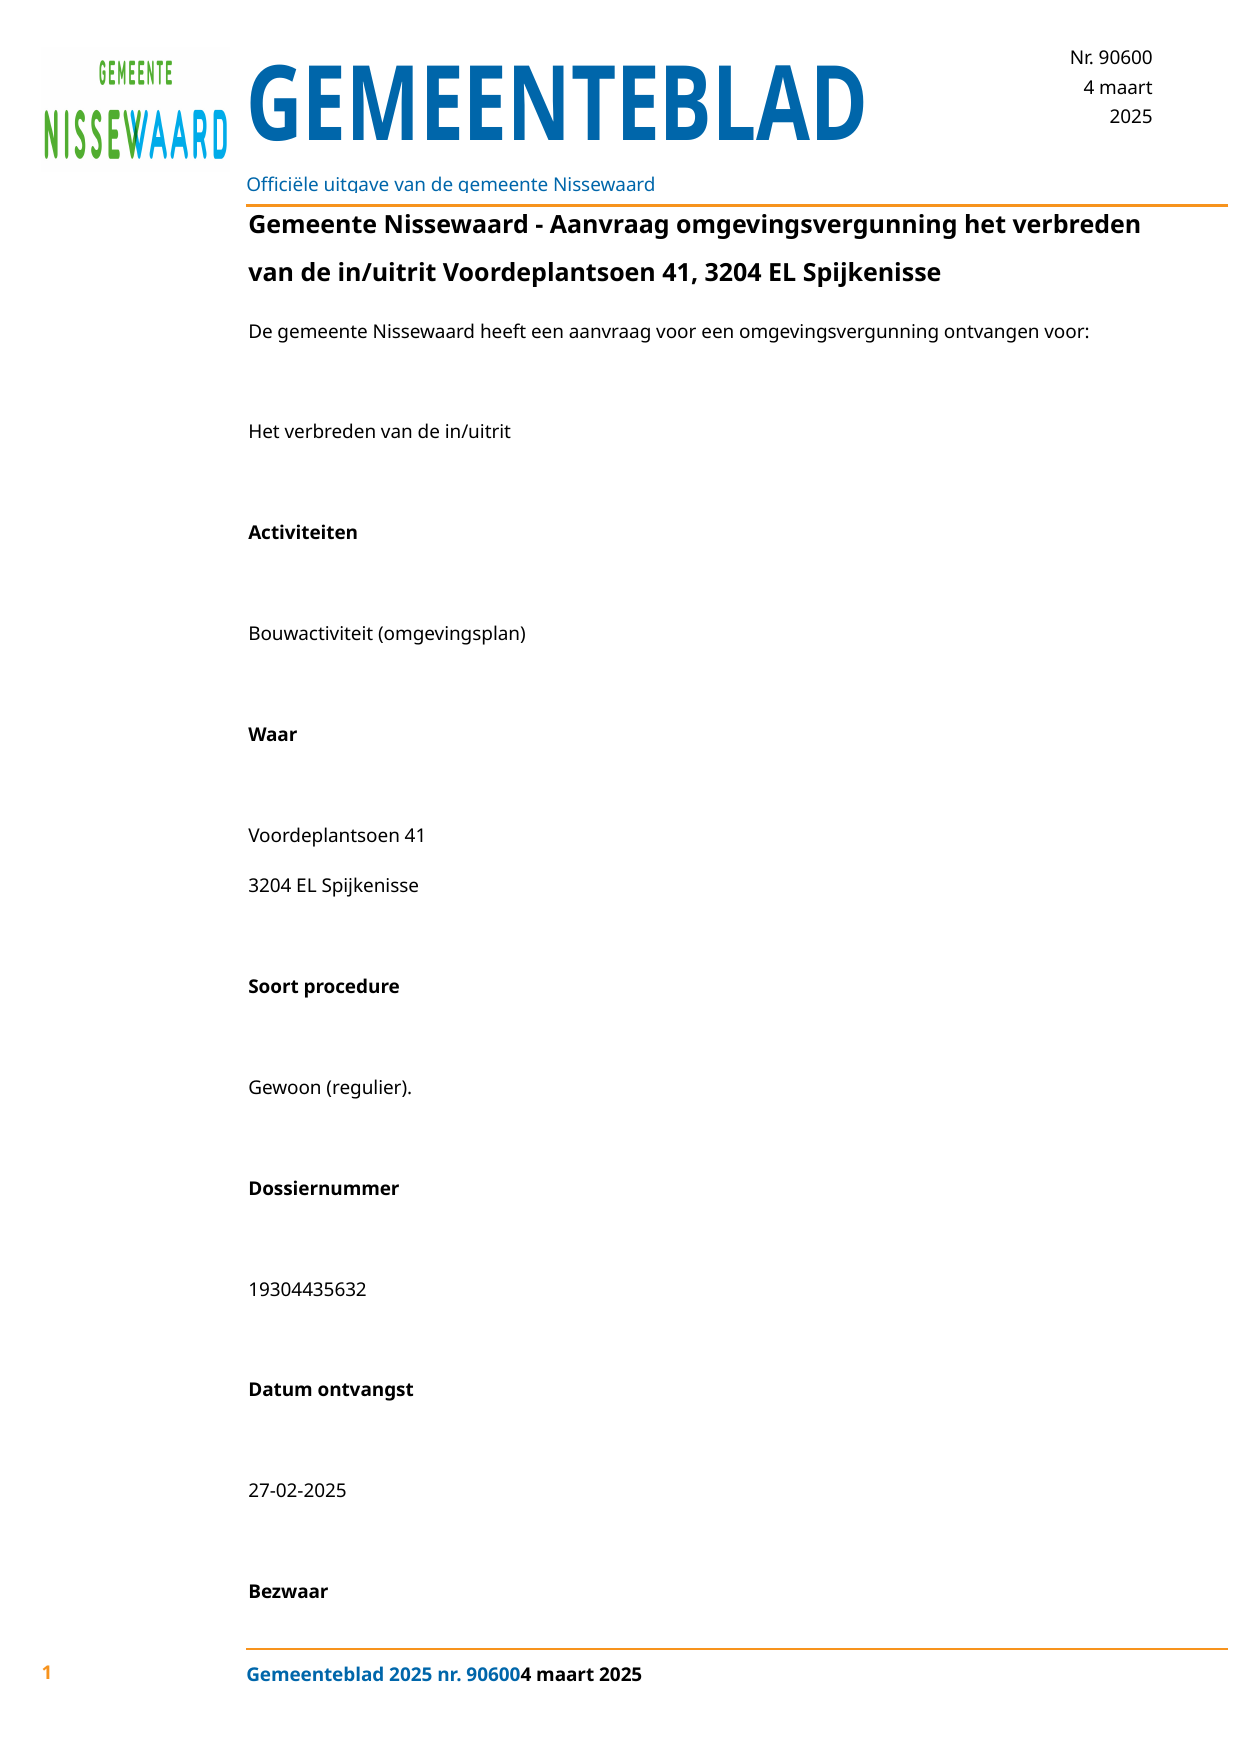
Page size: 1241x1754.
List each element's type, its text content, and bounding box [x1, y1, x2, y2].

text Waar [248, 721, 1152, 747]
text Voordeplantsoen 41 [248, 822, 1152, 848]
text Activiteiten [248, 519, 1152, 545]
picture [41, 47, 231, 172]
text Soort procedure [248, 973, 1152, 999]
text Gewoon (regulier). [248, 1074, 1152, 1100]
text 27-02-2025 [248, 1477, 1152, 1503]
text Het verbreden van de in/uitrit [248, 419, 1152, 444]
text Bezwaar [248, 1578, 1152, 1604]
text Dossiernummer [248, 1175, 1152, 1201]
text 19304435632 [248, 1276, 1152, 1302]
text 3204 EL Spijkenisse [248, 872, 1152, 898]
text De gemeente Nissewaard heeft een aanvraag voor een omgevingsvergunning ontvangen voor: [248, 318, 1152, 344]
text Datum ontvangst [248, 1377, 1152, 1402]
text Gemeente Nissewaard - Aanvraag omgevingsvergunning het verbreden van de in/uitrit Voordeplantsoen 41, 3204 EL Spijkenisse [248, 207, 1152, 288]
text Bouwactiviteit (omgevingsplan) [248, 620, 1152, 646]
